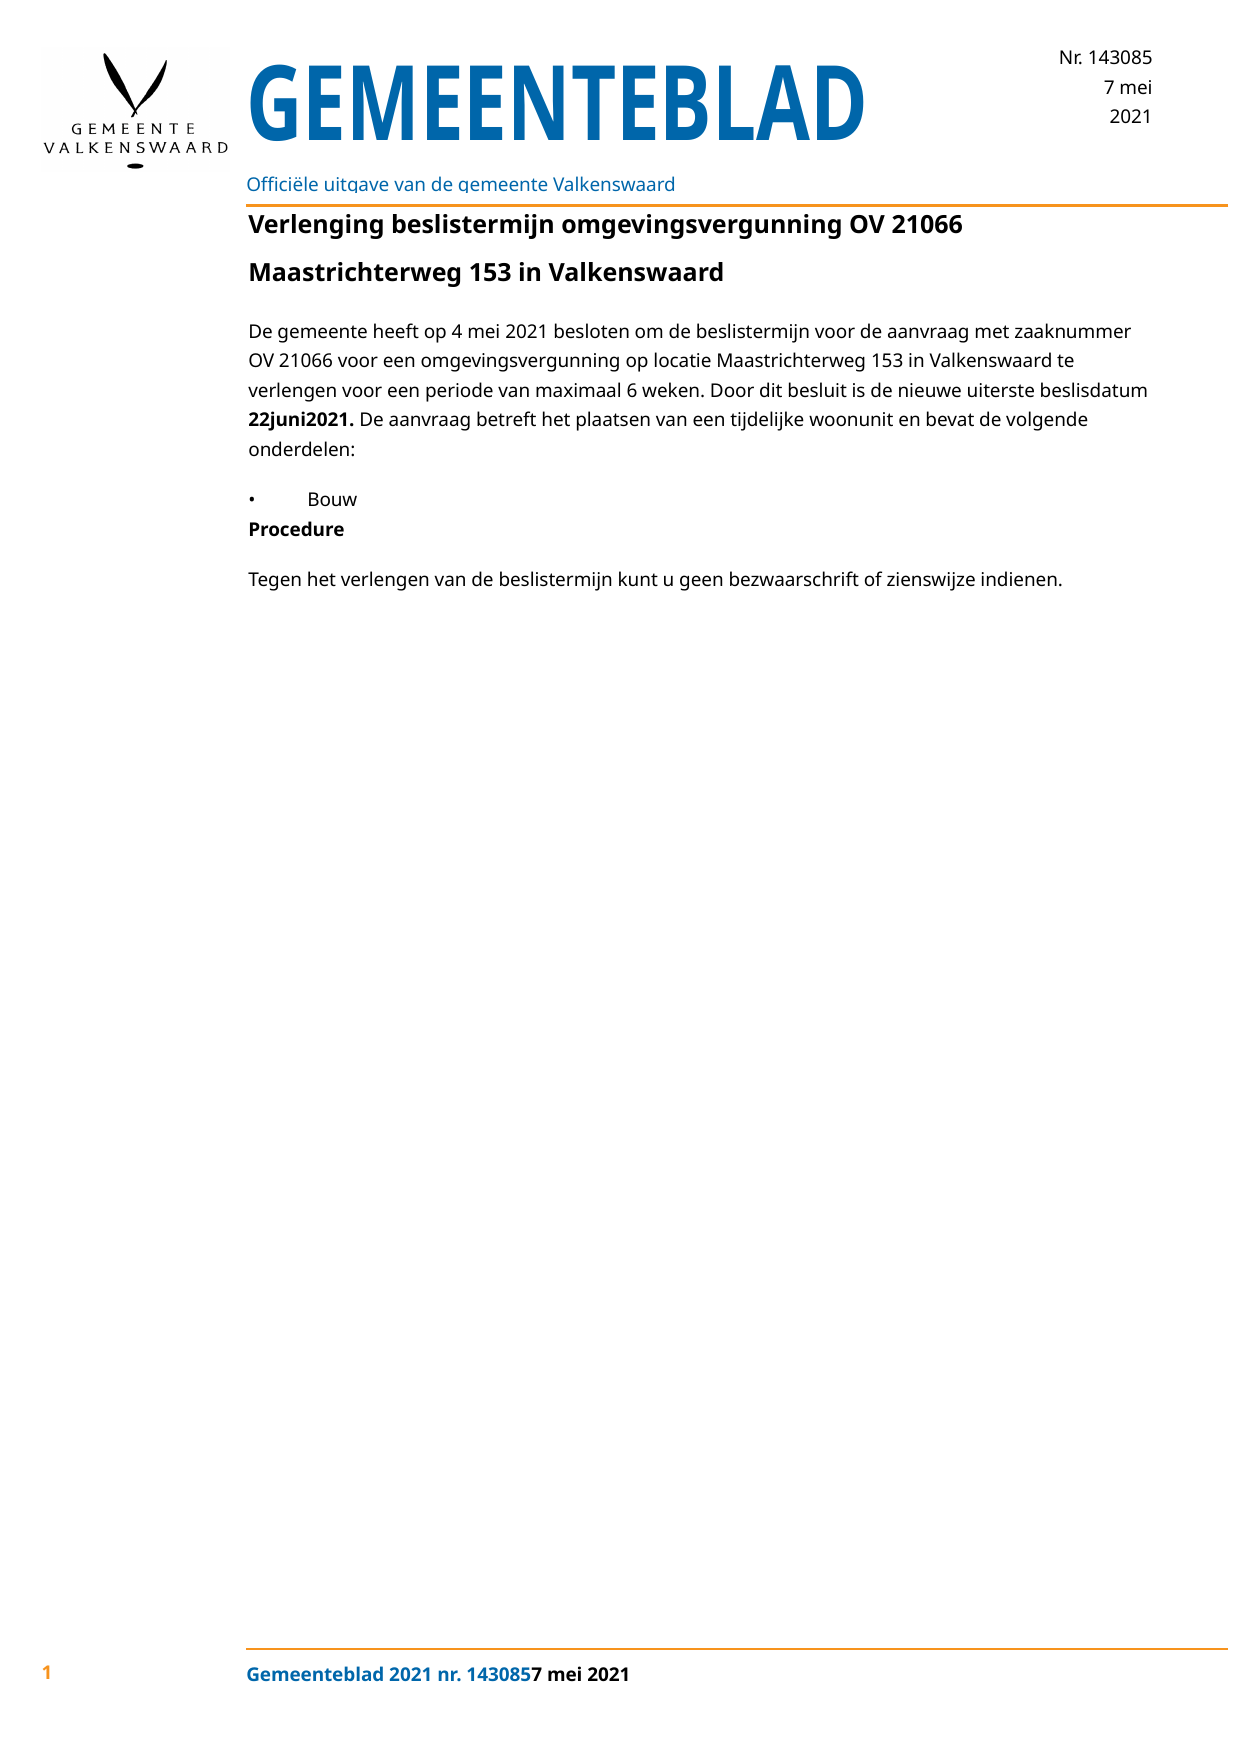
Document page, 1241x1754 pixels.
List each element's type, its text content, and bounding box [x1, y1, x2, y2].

text Verlenging beslistermijn omgevingsvergunning OV 21066 Maastrichterweg 153 in Valkenswaard [248, 207, 1152, 288]
list Bouw [248, 487, 1152, 512]
text De gemeente heeft op 4 mei 2021 besloten om de beslistermijn voor de aanvraag met zaaknummer OV 21066 voor een omgevingsvergunning op locatie Maastrichterweg 153 in Valkenswaard te verlengen voor een periode van maximaal 6 weken. Door dit besluit is de nieuwe uiterste beslisdatum 22juni2021. De aanvraag betreft het plaatsen van een tijdelijke woonunit en bevat de volgende onderdelen: [248, 318, 1152, 462]
text Procedure [248, 516, 1152, 542]
picture [41, 47, 231, 172]
text Tegen het verlengen van de beslistermijn kunt u geen bezwaarschrift of zienswijze indienen. [248, 567, 1152, 592]
